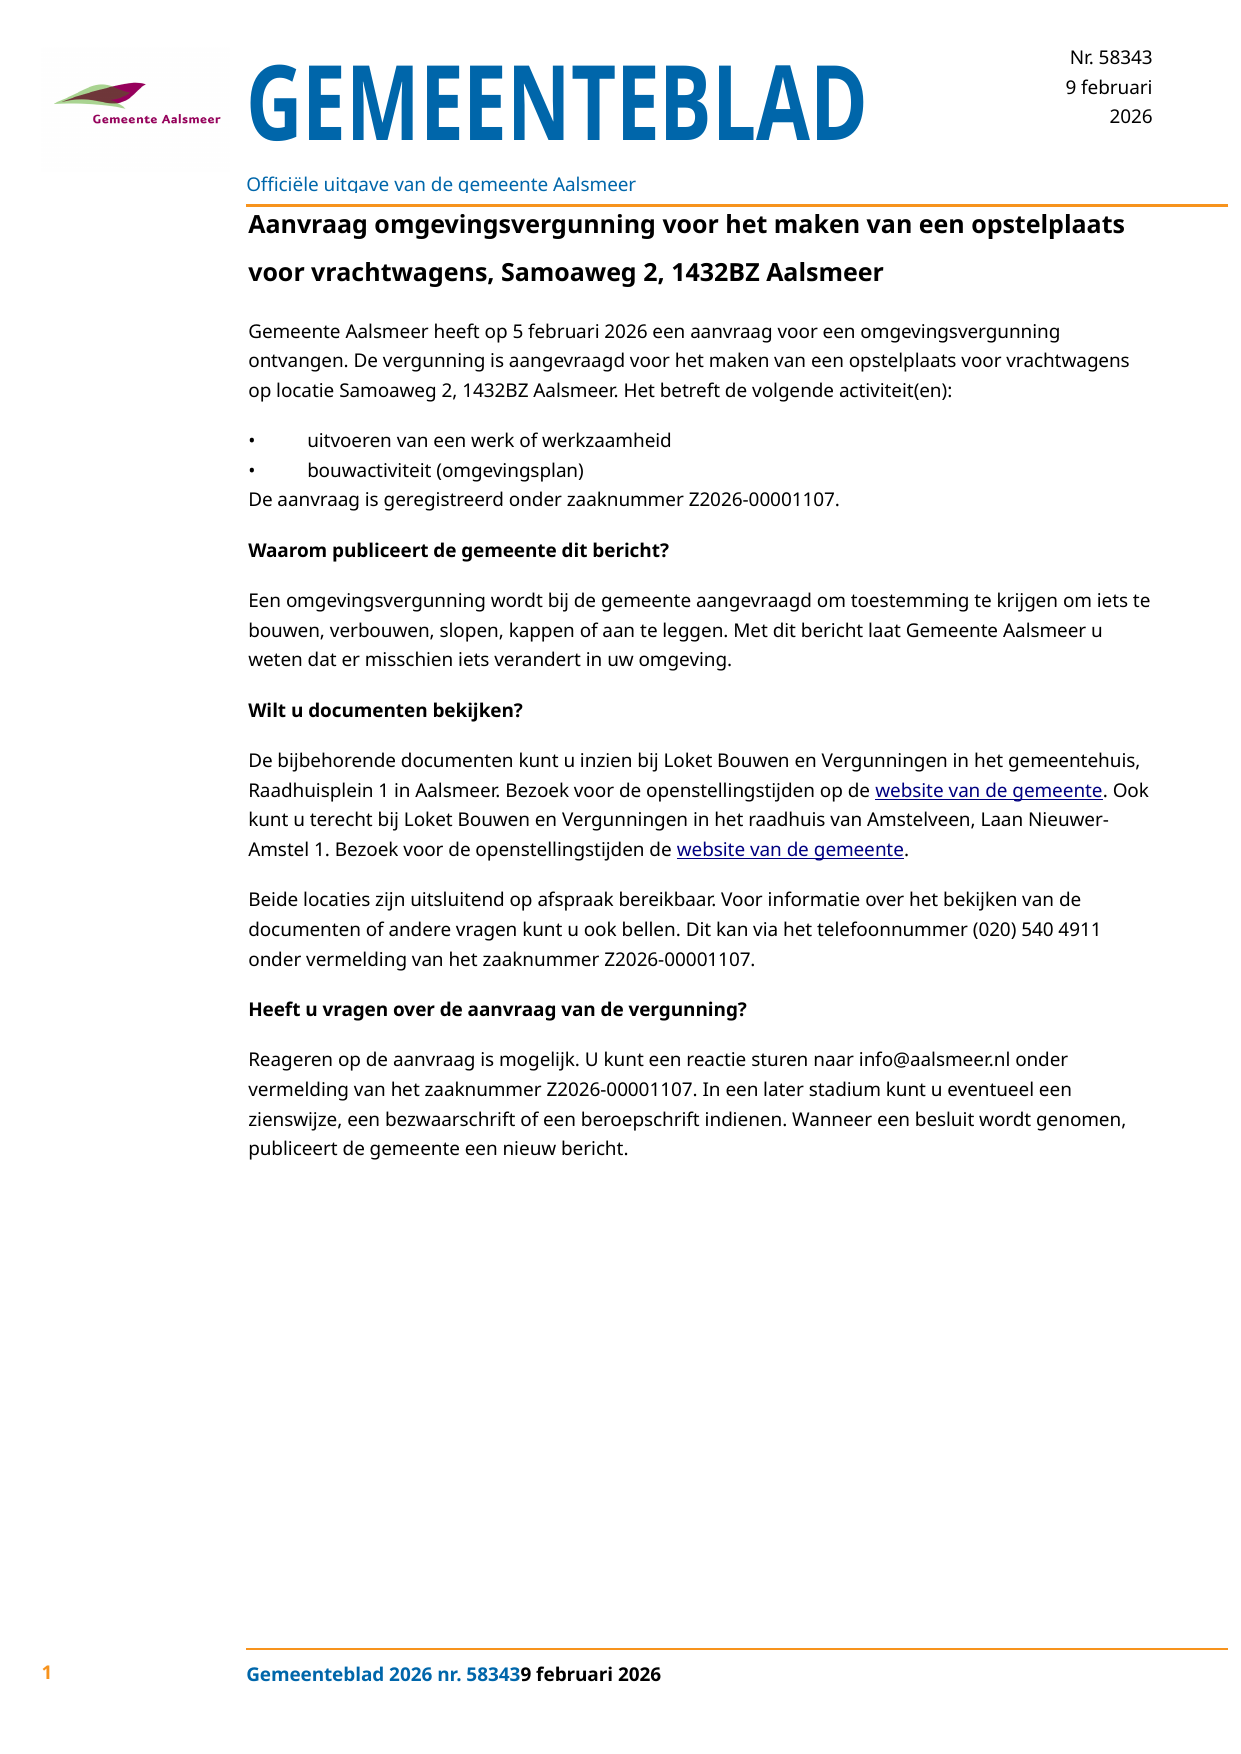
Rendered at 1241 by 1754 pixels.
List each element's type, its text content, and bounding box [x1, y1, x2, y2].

text Beide locaties zijn uitsluitend op afspraak bereikbaar. Voor informatie over het bekijken van de documenten of andere vragen kunt u ook bellen. Dit kan via het telefoonnummer (020) 540 4911 onder vermelding van het zaaknummer Z2026-00001107. [248, 887, 1152, 972]
text Een omgevingsvergunning wordt bij de gemeente aangevraagd om toestemming te krijgen om iets te bouwen, verbouwen, slopen, kappen of aan te leggen. Met dit bericht laat Gemeente Aalsmeer u weten dat er misschien iets verandert in uw omgeving. [248, 587, 1152, 672]
text De bijbehorende documenten kunt u inzien bij Loket Bouwen en Vergunningen in het gemeentehuis, Raadhuisplein 1 in Aalsmeer. Bezoek voor de openstellingstijden op de website van de gemeente. Ook kunt u terecht bij Loket Bouwen en Vergunningen in het raadhuis van Amstelveen, Laan Nieuwer-Amstel 1. Bezoek voor de openstellingstijden de website van de gemeente. [248, 747, 1152, 862]
text De aanvraag is geregistreerd onder zaaknummer Z2026-00001107. [248, 487, 1152, 512]
text Wilt u documenten bekijken? [248, 697, 1152, 723]
text Waarom publiceert de gemeente dit bericht? [248, 537, 1152, 563]
list uitvoeren van een werk of werkzaamheid [248, 427, 1152, 453]
text Gemeente Aalsmeer heeft op 5 februari 2026 een aanvraag voor een omgevingsvergunning ontvangen. De vergunning is aangevraagd voor het maken van een opstelplaats voor vrachtwagens op locatie Samoaweg 2, 1432BZ Aalsmeer. Het betreft de volgende activiteit(en): [248, 318, 1152, 403]
text Reageren op de aanvraag is mogelijk. U kunt een reactie sturen naar info@aalsmeer.nl onder vermelding van het zaaknummer Z2026-00001107. In een later stadium kunt u eventueel een zienswijze, een bezwaarschrift of een beroepschrift indienen. Wanneer een besluit wordt genomen, publiceert de gemeente een nieuw bericht. [248, 1047, 1152, 1161]
text Aanvraag omgevingsvergunning voor het maken van een opstelplaats voor vrachtwagens, Samoaweg 2, 1432BZ Aalsmeer [248, 207, 1152, 288]
text Heeft u vragen over de aanvraag van de vergunning? [248, 996, 1152, 1022]
list bouwactiviteit (omgevingsplan) [248, 457, 1152, 483]
picture [41, 47, 231, 172]
